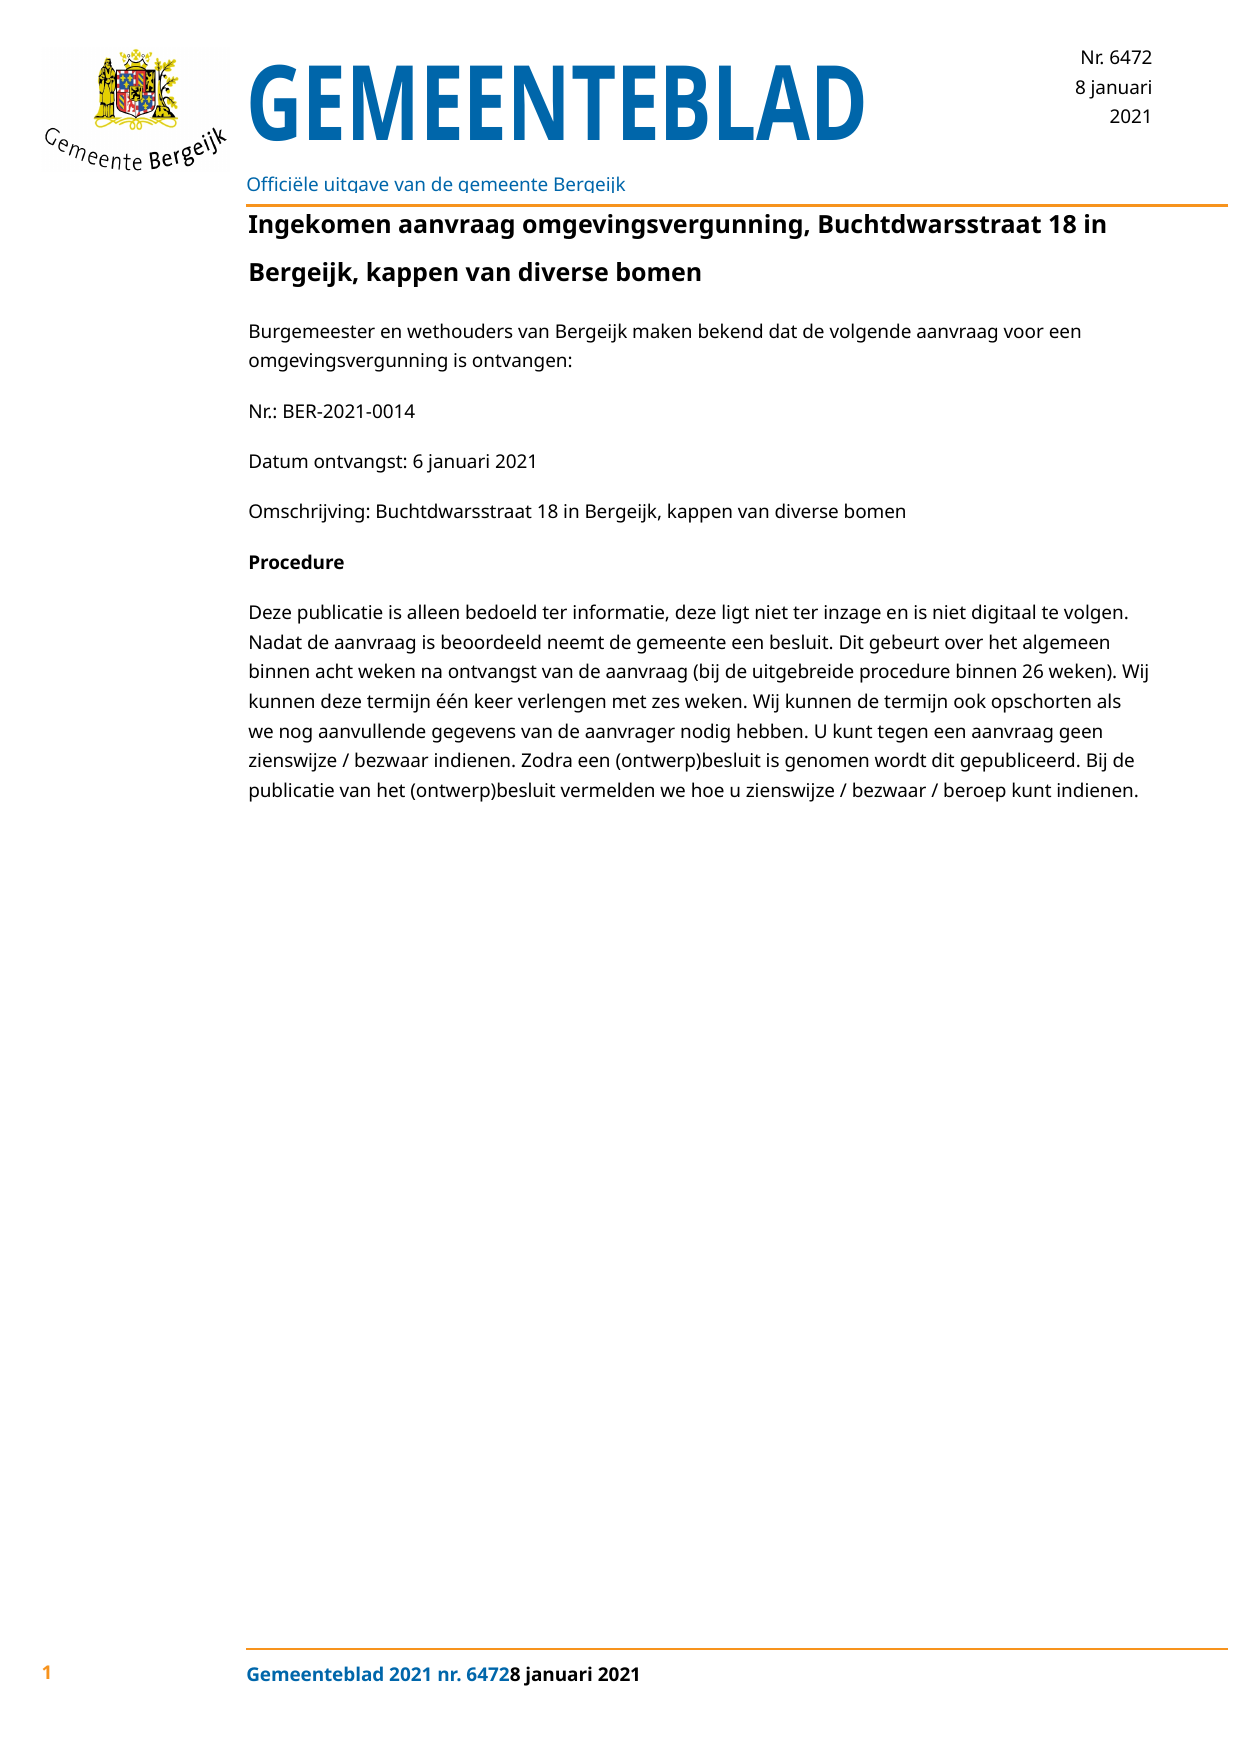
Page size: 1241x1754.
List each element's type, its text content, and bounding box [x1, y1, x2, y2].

picture [41, 47, 231, 172]
text Ingekomen aanvraag omgevingsvergunning, Buchtdwarsstraat 18 in Bergeijk, kappen van diverse bomen [248, 207, 1152, 288]
text Procedure [248, 549, 1152, 575]
text Nr.: BER-2021-0014 [248, 398, 1152, 424]
text Deze publicatie is alleen bedoeld ter informatie, deze ligt niet ter inzage en is niet digitaal te volgen. Nadat de aanvraag is beoordeeld neemt de gemeente een besluit. Dit gebeurt over het algemeen binnen acht weken na ontvangst van de aanvraag (bij de uitgebreide procedure binnen 26 weken). Wij kunnen deze termijn één keer verlengen met zes weken. Wij kunnen de termijn ook opschorten als we nog aanvullende gegevens van de aanvrager nodig hebben. U kunt tegen een aanvraag geen zienswijze / bezwaar indienen. Zodra een (ontwerp)besluit is genomen wordt dit gepubliceerd. Bij de publicatie van het (ontwerp)besluit vermelden we hoe u zienswijze / bezwaar / beroep kunt indienen. [248, 599, 1152, 803]
text Omschrijving: Buchtdwarsstraat 18 in Bergeijk, kappen van diverse bomen [248, 499, 1152, 524]
text Burgemeester en wethouders van Bergeijk maken bekend dat de volgende aanvraag voor een omgevingsvergunning is ontvangen: [248, 318, 1152, 373]
text Datum ontvangst: 6 januari 2021 [248, 448, 1152, 474]
